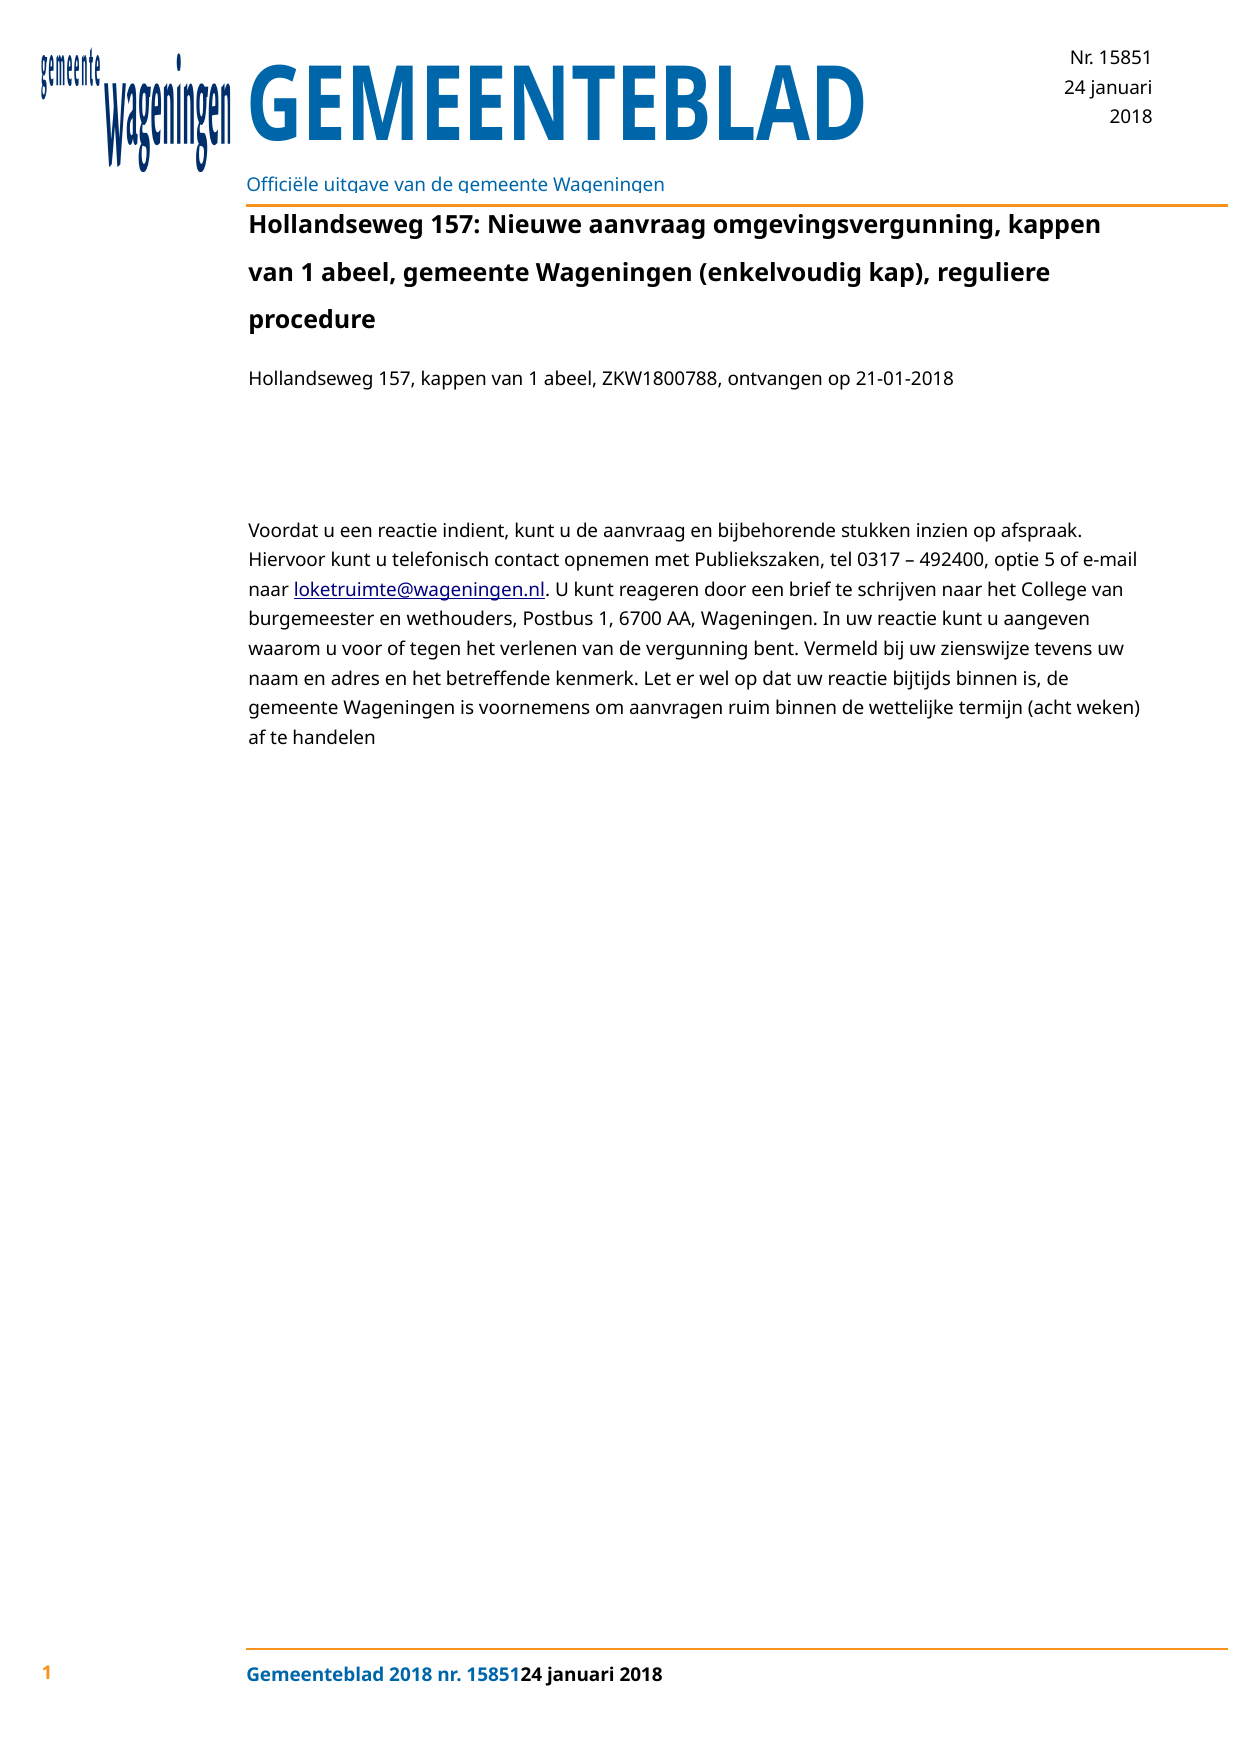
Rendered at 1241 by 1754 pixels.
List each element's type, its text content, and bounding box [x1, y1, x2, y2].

picture [41, 47, 231, 172]
text Voordat u een reactie indient, kunt u de aanvraag en bijbehorende stukken inzien op afspraak. Hiervoor kunt u telefonisch contact opnemen met Publiekszaken, tel 0317 – 492400, optie 5 of e-mail naar loketruimte@wageningen.nl. U kunt reageren door een brief te schrijven naar het College van burgemeester en wethouders, Postbus 1, 6700 AA, Wageningen. In uw reactie kunt u aangeven waarom u voor of tegen het verlenen van de vergunning bent. Vermeld bij uw zienswijze tevens uw naam en adres en het betreffende kenmerk. Let er wel op dat uw reactie bijtijds binnen is, de gemeente Wageningen is voornemens om aanvragen ruim binnen de wettelijke termijn (acht weken) af te handelen [248, 517, 1152, 749]
text Hollandseweg 157, kappen van 1 abeel, ZKW1800788, ontvangen op 21-01-2018 [248, 366, 1152, 391]
text Hollandseweg 157: Nieuwe aanvraag omgevingsvergunning, kappen van 1 abeel, gemeente Wageningen (enkelvoudig kap), reguliere procedure [248, 207, 1152, 336]
